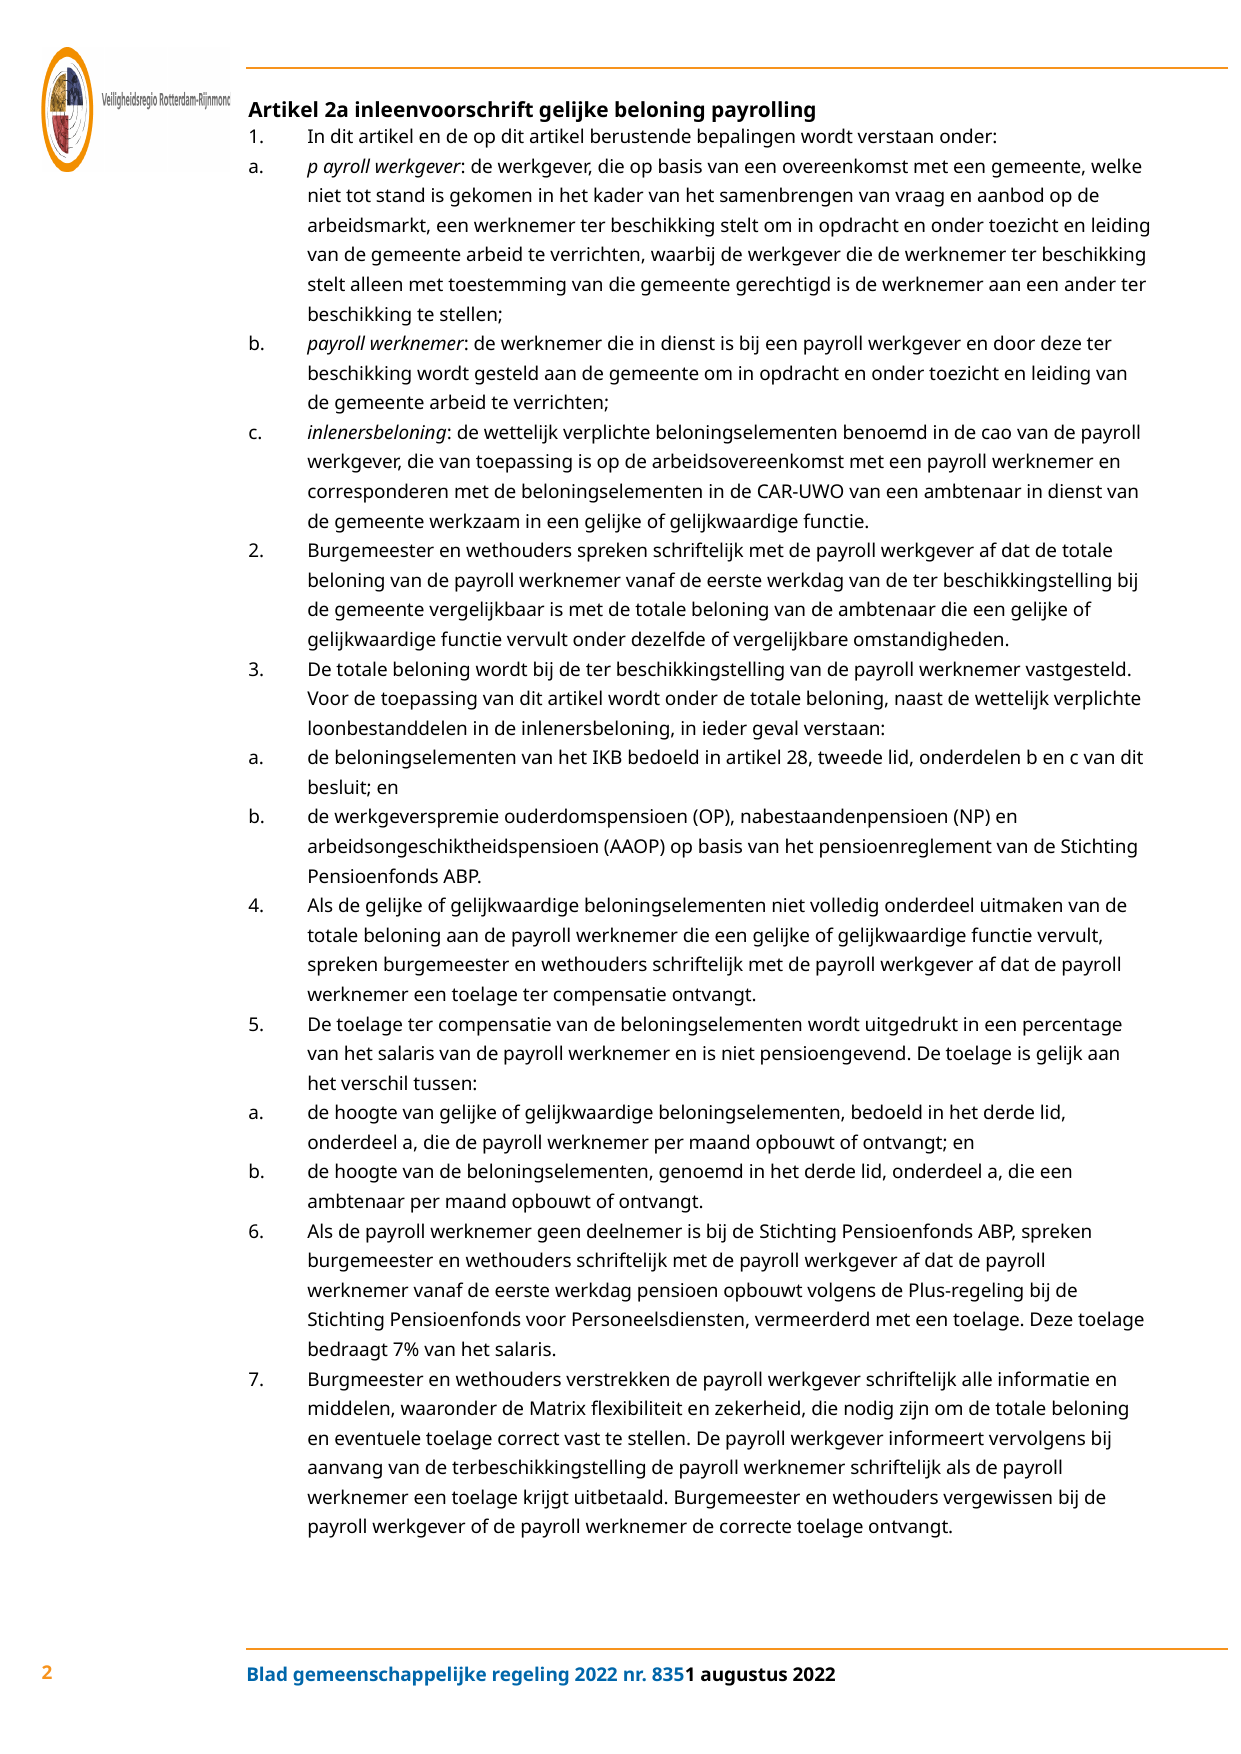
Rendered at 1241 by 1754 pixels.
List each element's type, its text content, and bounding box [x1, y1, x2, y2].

list Als de payroll werknemer geen deelnemer is bij de Stichting Pensioenfonds ABP, spreken burgemeester en wethouders schriftelijk met de payroll werkgever af dat de payroll werknemer vanaf de eerste werkdag pensioen opbouwt volgens de Plus-regeling bij de Stichting Pensioenfonds voor Personeelsdiensten, vermeerderd met een toelage. Deze toelage bedraagt 7% van het salaris. [248, 1218, 1152, 1362]
list de hoogte van de beloningselementen, genoemd in het derde lid, onderdeel a, die een ambtenaar per maand opbouwt of ontvangt. [248, 1159, 1152, 1214]
picture [41, 47, 231, 172]
list p ayroll werkgever: de werkgever, die op basis van een overeenkomst met een gemeente, welke niet tot stand is gekomen in het kader van het samenbrengen van vraag en aanbod op de arbeidsmarkt, een werknemer ter beschikking stelt om in opdracht en onder toezicht en leiding van de gemeente arbeid te verrichten, waarbij de werkgever die de werknemer ter beschikking stelt alleen met toestemming van die gemeente gerechtigd is de werknemer aan een ander ter beschikking te stellen; [248, 153, 1152, 326]
list de werkgeverspremie ouderdomspensioen (OP), nabestaandenpensioen (NP) en arbeidsongeschiktheidspensioen (AAOP) op basis van het pensioenreglement van de Stichting Pensioenfonds ABP. [248, 804, 1152, 888]
list de beloningselementen van het IKB bedoeld in artikel 28, tweede lid, onderdelen b en c van dit besluit; en [248, 744, 1152, 800]
list Als de gelijke of gelijkwaardige beloningselementen niet volledig onderdeel uitmaken van de totale beloning aan de payroll werknemer die een gelijke of gelijkwaardige functie vervult, spreken burgemeester en wethouders schriftelijk met de payroll werkgever af dat de payroll werknemer een toelage ter compensatie ontvangt. [248, 892, 1152, 1007]
list De totale beloning wordt bij de ter beschikkingstelling van de payroll werknemer vastgesteld. Voor de toepassing van dit artikel wordt onder de totale beloning, naast de wettelijk verplichte loonbestanddelen in de inlenersbeloning, in ieder geval verstaan: [248, 656, 1152, 741]
list In dit artikel en de op dit artikel berustende bepalingen wordt verstaan onder: [248, 123, 1152, 149]
list Burgmeester en wethouders verstrekken de payroll werkgever schriftelijk alle informatie en middelen, waaronder de Matrix flexibiliteit en zekerheid, die nodig zijn om de totale beloning en eventuele toelage correct vast te stellen. De payroll werkgever informeert vervolgens bij aanvang van de terbeschikkingstelling de payroll werknemer schriftelijk als de payroll werknemer een toelage krijgt uitbetaald. Burgemeester en wethouders vergewissen bij de payroll werkgever of de payroll werknemer de correcte toelage ontvangt. [248, 1366, 1152, 1539]
list inlenersbeloning: de wettelijk verplichte beloningselementen benoemd in de cao van de payroll werkgever, die van toepassing is op de arbeidsovereenkomst met een payroll werknemer en corresponderen met de beloningselementen in de CAR-UWO van een ambtenaar in dienst van de gemeente werkzaam in een gelijke of gelijkwaardige functie. [248, 419, 1152, 533]
text Artikel 2a inleenvoorschrift gelijke beloning payrolling [248, 95, 1152, 123]
list de hoogte van gelijke of gelijkwaardige beloningselementen, bedoeld in het derde lid, onderdeel a, die de payroll werknemer per maand opbouwt of ontvangt; en [248, 1099, 1152, 1155]
list Burgemeester en wethouders spreken schriftelijk met de payroll werkgever af dat de totale beloning van de payroll werknemer vanaf de eerste werkdag van de ter beschikkingstelling bij de gemeente vergelijkbaar is met de totale beloning van de ambtenaar die een gelijke of gelijkwaardige functie vervult onder dezelfde of vergelijkbare omstandigheden. [248, 537, 1152, 652]
list De toelage ter compensatie van de beloningselementen wordt uitgedrukt in een percentage van het salaris van de payroll werknemer en is niet pensioengevend. De toelage is gelijk aan het verschil tussen: [248, 1011, 1152, 1096]
list payroll werknemer: de werknemer die in dienst is bij een payroll werkgever en door deze ter beschikking wordt gesteld aan de gemeente om in opdracht en onder toezicht en leiding van de gemeente arbeid te verrichten; [248, 330, 1152, 415]
